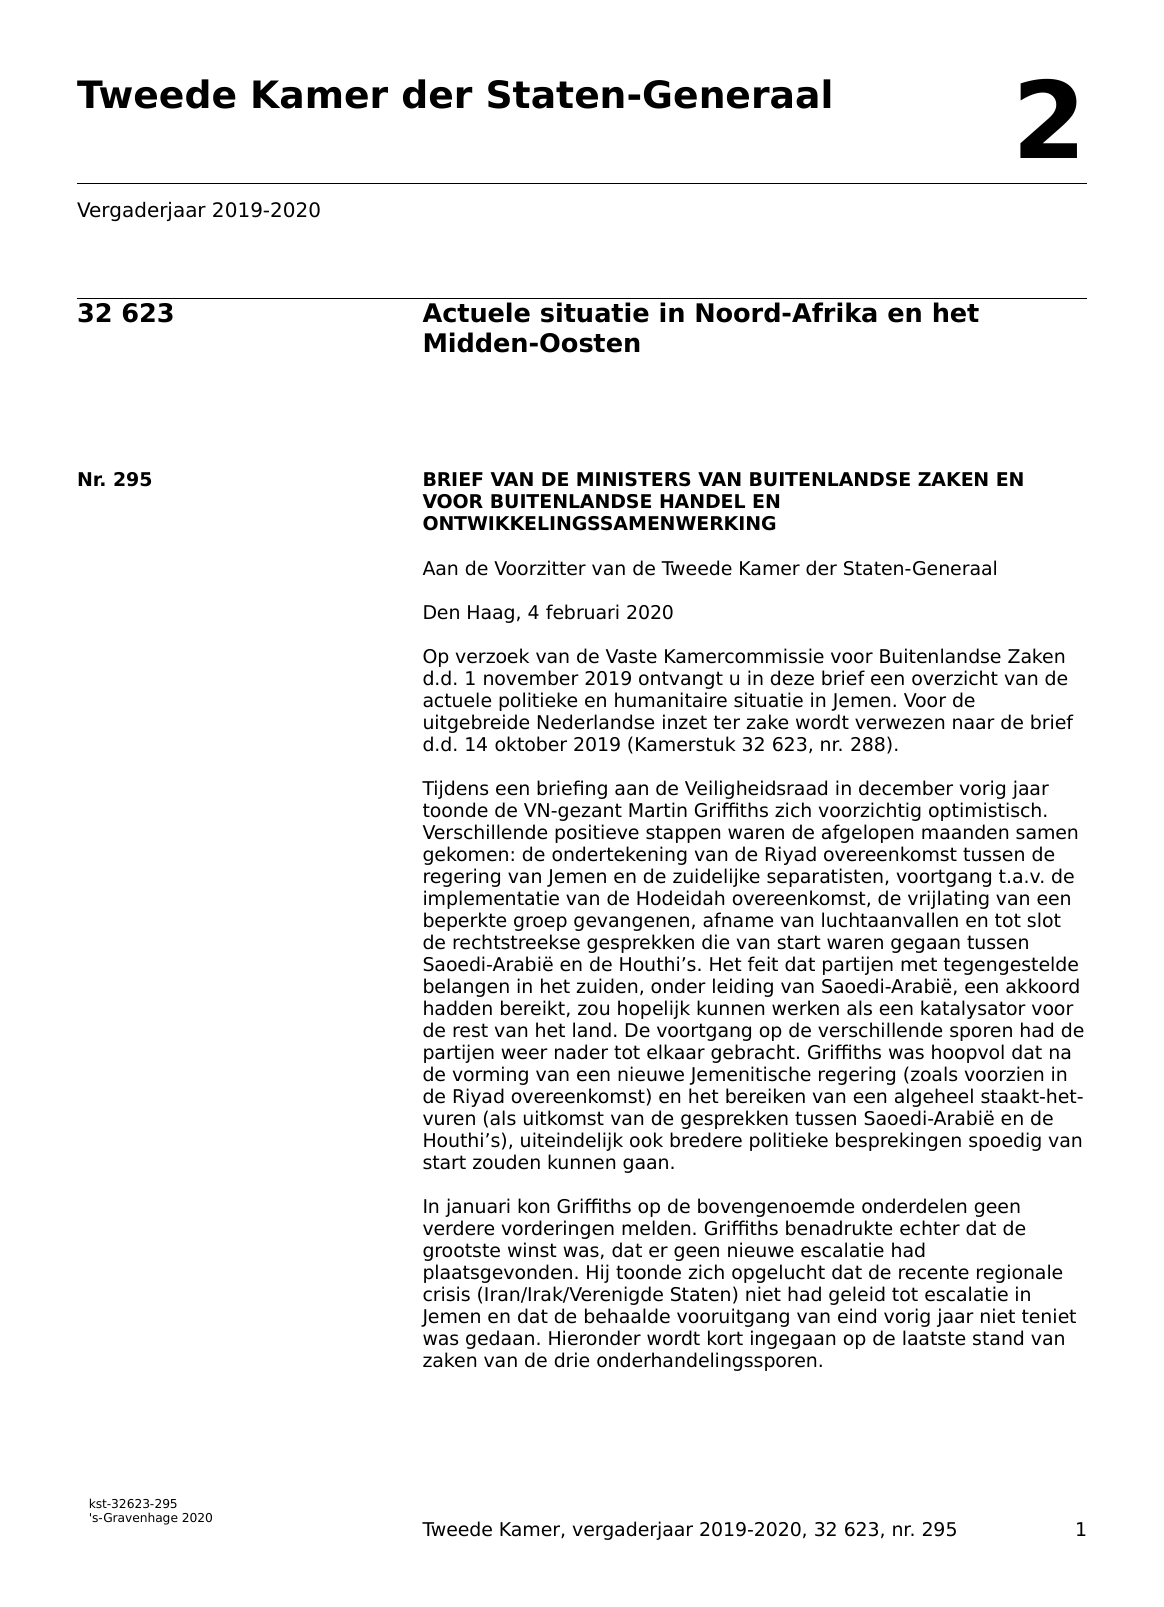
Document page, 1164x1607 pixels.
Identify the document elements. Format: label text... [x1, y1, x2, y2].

text Op verzoek van de Vaste Kamercommissie voor Buitenlandse Zaken d.d. 1 november 2019 ontvangt u in deze brief een overzicht van de actuele politieke en humanitaire situatie in Jemen. Voor de uitgebreide Nederlandse inzet ter zake wordt verwezen naar de brief d.d. 14 oktober 2019 (Kamerstuk 32 623, nr. 288). [422, 646, 1087, 756]
subtitle Nr. 295 BRIEF VAN DE MINISTERS VAN BUITENLANDSE ZAKEN EN VOOR BUITENLANDSE HANDEL EN ONTWIKKELINGSSAMENWERKING [77, 469, 1087, 535]
table_cell Vergaderjaar 2019-2020 [77, 184, 1087, 298]
text Tijdens een briefing aan de Veiligheidsraad in december vorig jaar toonde de VN-gezant Martin Griffiths zich voorzichtig optimistisch. Verschillende positieve stappen waren de afgelopen maanden samen gekomen: de ondertekening van de Riyad overeenkomst tussen de regering van Jemen en de zuidelijke separatisten, voortgang t.a.v. de implementatie van de Hodeidah overeenkomst, de vrijlating van een beperkte groep gevangenen, afname van luchtaanvallen en tot slot de rechtstreekse gesprekken die van start waren gegaan tussen Saoedi-Arabië en de Houthi’s. Het feit dat partijen met tegengestelde belangen in het zuiden, onder leiding van Saoedi-Arabië, een akkoord hadden bereikt, zou hopelijk kunnen werken als een katalysator voor de rest van het land. De voortgang op de verschillende sporen had de partijen weer nader tot elkaar gebracht. Griffiths was hoopvol dat na de vorming van een nieuwe Jemenitische regering (zoals voorzien in de Riyad overeenkomst) en het bereiken van een algeheel staakt-het-vuren (als uitkomst van de gesprekken tussen Saoedi-Arabië en de Houthi’s), uiteindelijk ook bredere politieke besprekingen spoedig van start zouden kunnen gaan. [422, 778, 1087, 1173]
text In januari kon Griffiths op de bovengenoemde onderdelen geen verdere vorderingen melden. Griffiths benadrukte echter dat de grootste winst was, dat er geen nieuwe escalatie had plaatsgevonden. Hij toonde zich opgelucht dat de recente regionale crisis (Iran/Irak/Verenigde Staten) niet had geleid tot escalatie in Jemen en dat de behaalde vooruitgang van eind vorig jaar niet teniet was gedaan. Hieronder wordt kort ingegaan op de laatste stand van zaken van de drie onderhandelingssporen. [422, 1196, 1087, 1372]
table_header 2 [886, 59, 1087, 183]
text Den Haag, 4 februari 2020 [422, 602, 1087, 624]
text kst-32623-295 [88, 1497, 323, 1511]
text Aan de Voorzitter van de Tweede Kamer der Staten-Generaal [422, 557, 1087, 579]
text 's-Gravenhage 2020 [88, 1511, 323, 1525]
subtitle 32 623 Actuele situatie in Noord-Afrika en het Midden-Oosten [77, 299, 1087, 358]
table_header Tweede Kamer der Staten-Generaal [77, 59, 886, 183]
